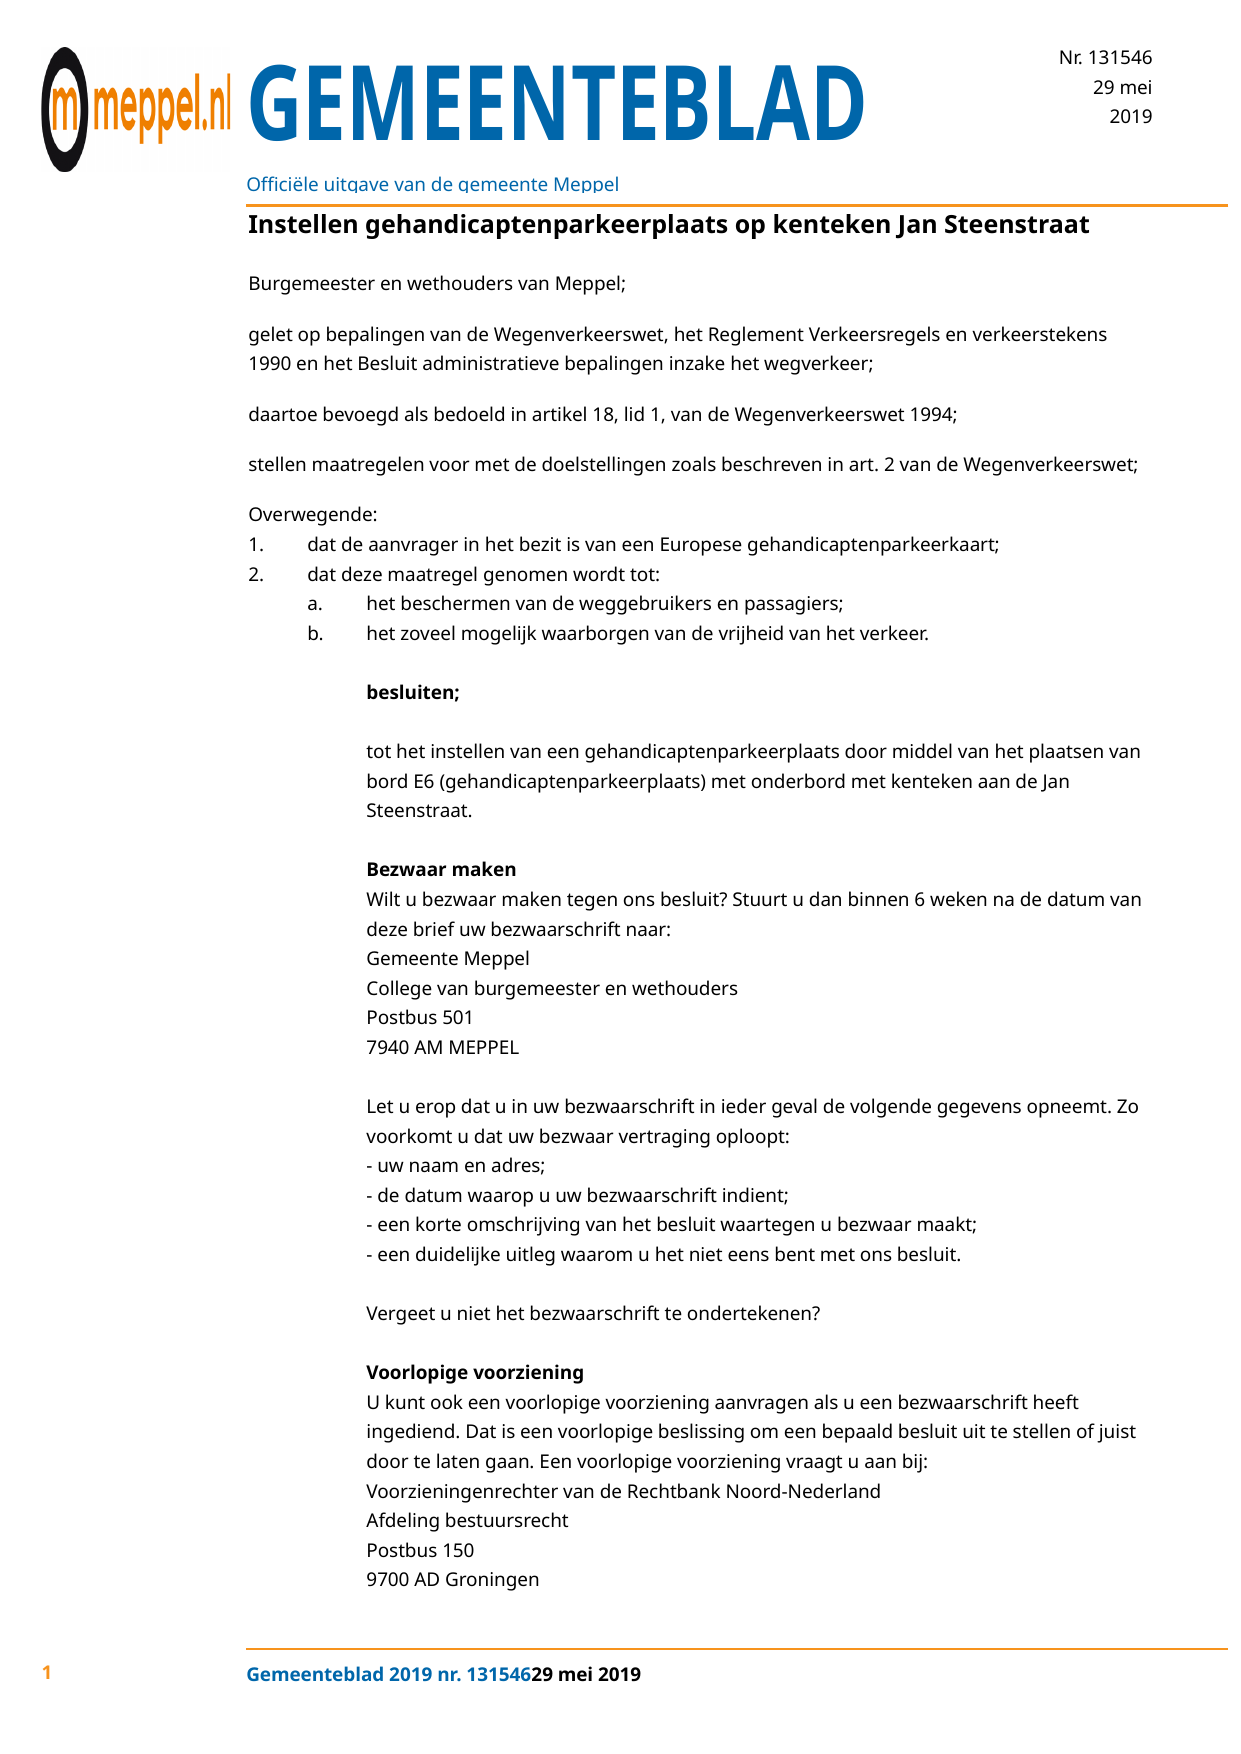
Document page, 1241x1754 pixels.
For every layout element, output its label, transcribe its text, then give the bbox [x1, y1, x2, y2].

list Postbus 501 [307, 1004, 1152, 1030]
list tot het instellen van een gehandicaptenparkeerplaats door middel van het plaatsen van bord E6 (gehandicaptenparkeerplaats) met onderbord met kenteken aan de Jan Steenstraat. [307, 738, 1152, 823]
text gelet op bepalingen van de Wegenverkeerswet, het Reglement Verkeersregels en verkeerstekens 1990 en het Besluit administratieve bepalingen inzake het wegverkeer; [248, 321, 1152, 376]
text Overwegende: [248, 502, 1152, 527]
list Voorlopige voorziening [307, 1359, 1152, 1385]
text Burgemeester en wethouders van Meppel; [248, 270, 1152, 296]
list dat de aanvrager in het bezit is van een Europese gehandicaptenparkeerkaart; [248, 531, 1152, 557]
list Bezwaar maken [307, 857, 1152, 882]
list 9700 AD Groningen [307, 1567, 1152, 1592]
list Voorzieningenrechter van de Rechtbank Noord-Nederland [307, 1478, 1152, 1503]
list het beschermen van de weggebruikers en passagiers; [307, 590, 1152, 616]
list - een korte omschrijving van het besluit waartegen u bezwaar maakt; [307, 1212, 1152, 1237]
list Vergeet u niet het bezwaarschrift te ondertekenen? [307, 1300, 1152, 1326]
text Instellen gehandicaptenparkeerplaats op kenteken Jan Steenstraat [248, 207, 1152, 241]
list Afdeling bestuursrecht [307, 1507, 1152, 1533]
list - uw naam en adres; [307, 1152, 1152, 1178]
list 7940 AM MEPPEL [307, 1034, 1152, 1060]
list het zoveel mogelijk waarborgen van de vrijheid van het verkeer. [307, 620, 1152, 646]
list Wilt u bezwaar maken tegen ons besluit? Stuurt u dan binnen 6 weken na de datum van deze brief uw bezwaarschrift naar: [307, 886, 1152, 941]
list - de datum waarop u uw bezwaarschrift indient; [307, 1182, 1152, 1208]
list College van burgemeester en wethouders [307, 975, 1152, 1001]
list U kunt ook een voorlopige voorziening aanvragen als u een bezwaarschrift heeft ingediend. Dat is een voorlopige beslissing om een bepaald besluit uit te stellen of juist door te laten gaan. Een voorlopige voorziening vraagt u aan bij: [307, 1389, 1152, 1474]
text stellen maatregelen voor met de doelstellingen zoals beschreven in art. 2 van de Wegenverkeerswet; [248, 451, 1152, 477]
list - een duidelijke uitleg waarom u het niet eens bent met ons besluit. [307, 1241, 1152, 1267]
text daartoe bevoegd als bedoeld in artikel 18, lid 1, van de Wegenverkeerswet 1994; [248, 401, 1152, 426]
list besluiten; [307, 679, 1152, 705]
list Gemeente Meppel [307, 945, 1152, 971]
list dat deze maatregel genomen wordt tot: [248, 561, 1152, 586]
list Postbus 150 [307, 1537, 1152, 1563]
list Let u erop dat u in uw bezwaarschrift in ieder geval de volgende gegevens opneemt. Zo voorkomt u dat uw bezwaar vertraging oploopt: [307, 1093, 1152, 1148]
picture [41, 47, 231, 172]
